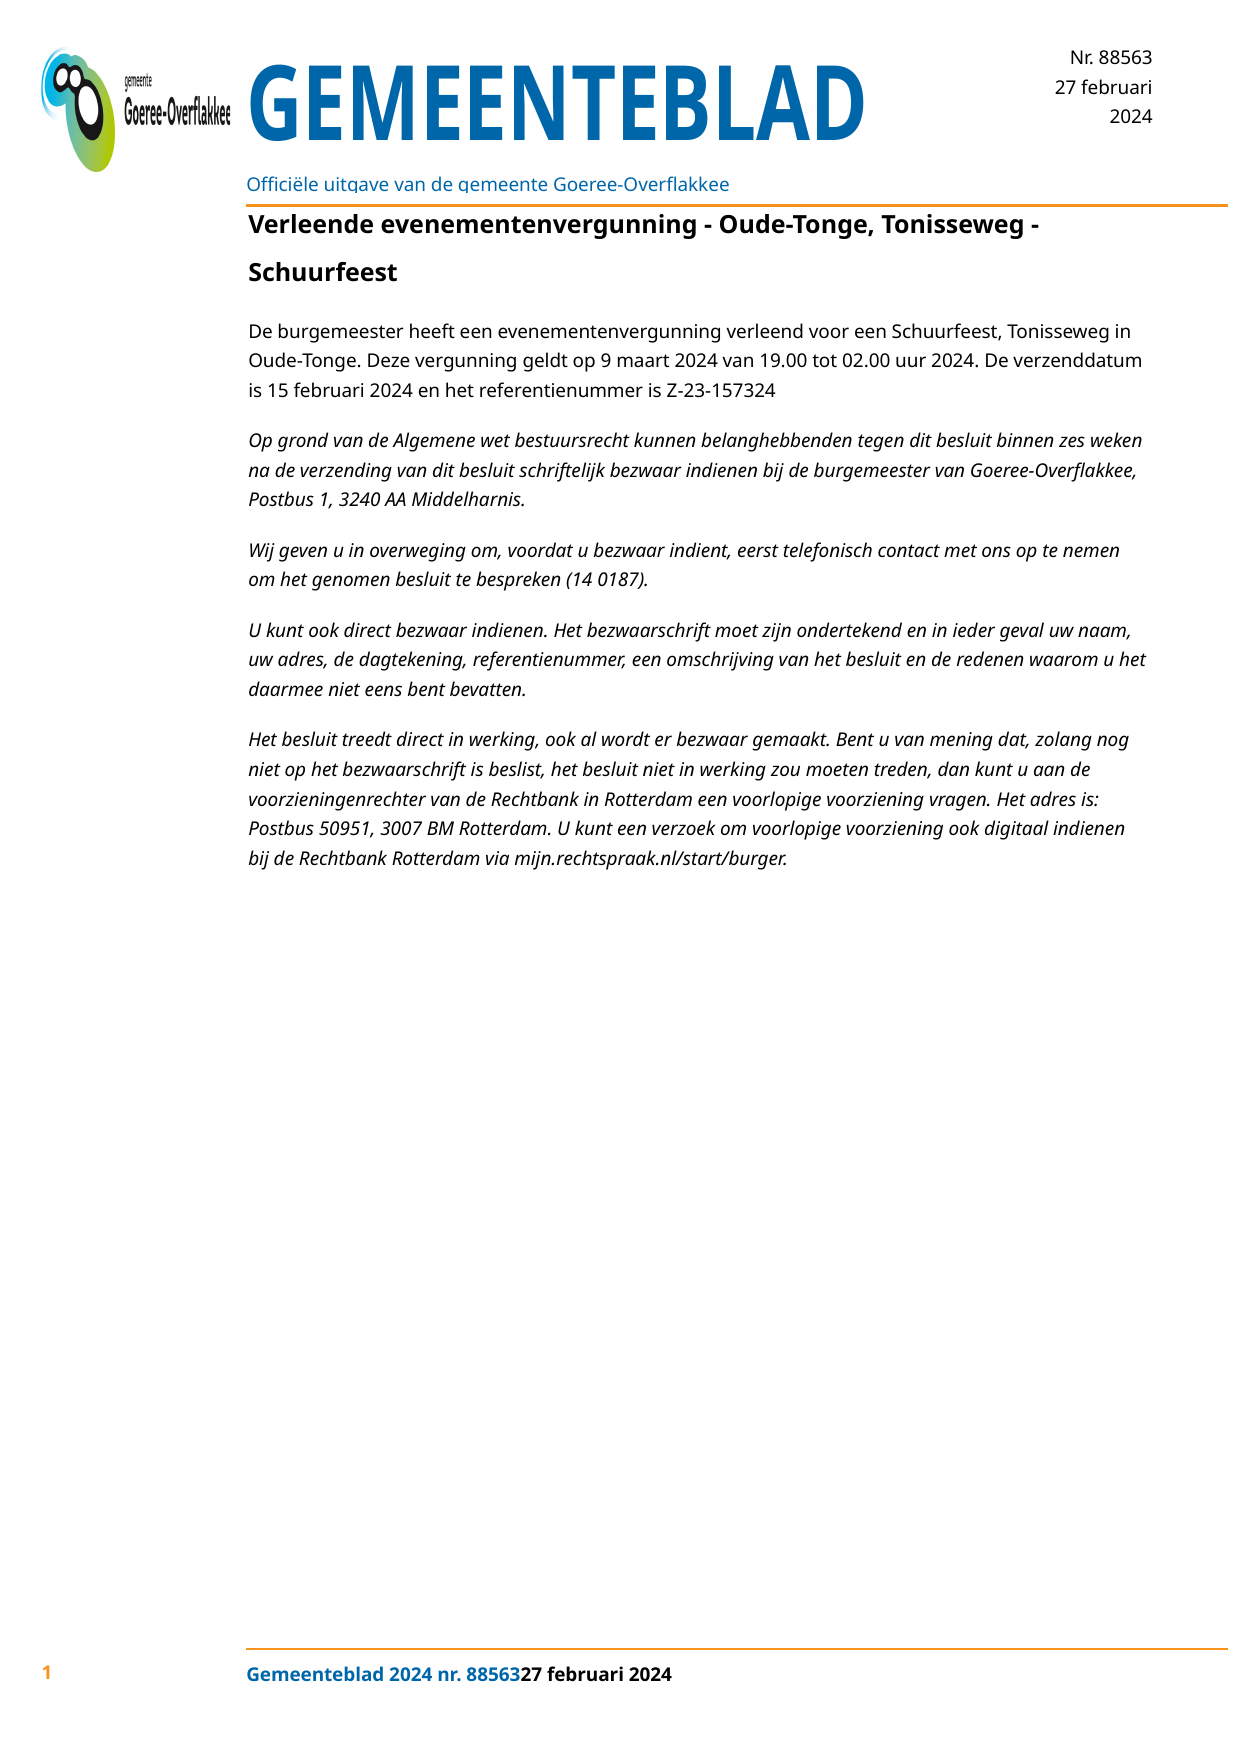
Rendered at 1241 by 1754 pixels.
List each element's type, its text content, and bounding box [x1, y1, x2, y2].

text Wij geven u in overweging om, voordat u bezwaar indient, eerst telefonisch contact met ons op te nemen om het genomen besluit te bespreken (14 0187). [248, 537, 1152, 592]
text U kunt ook direct bezwaar indienen. Het bezwaarschrift moet zijn ondertekend en in ieder geval uw naam, uw adres, de dagtekening, referentienummer, een omschrijving van het besluit en de redenen waarom u het daarmee niet eens bent bevatten. [248, 617, 1152, 702]
picture [41, 47, 231, 172]
text Verleende evenementenvergunning - Oude-Tonge, Tonisseweg - Schuurfeest [248, 207, 1152, 288]
text Het besluit treedt direct in werking, ook al wordt er bezwaar gemaakt. Bent u van mening dat, zolang nog niet op het bezwaarschrift is beslist, het besluit niet in werking zou moeten treden, dan kunt u aan de voorzieningenrechter van de Rechtbank in Rotterdam een voorlopige voorziening vragen. Het adres is: Postbus 50951, 3007 BM Rotterdam. U kunt een verzoek om voorlopige voorziening ook digitaal indienen bij de Rechtbank Rotterdam via mijn.rechtspraak.nl/start/burger. [248, 727, 1152, 871]
text De burgemeester heeft een evenementenvergunning verleend voor een Schuurfeest, Tonisseweg in Oude-Tonge. Deze vergunning geldt op 9 maart 2024 van 19.00 tot 02.00 uur 2024. De verzenddatum is 15 februari 2024 en het referentienummer is Z-23-157324 [248, 318, 1152, 403]
text Op grond van de Algemene wet bestuursrecht kunnen belanghebbenden tegen dit besluit binnen zes weken na de verzending van dit besluit schriftelijk bezwaar indienen bij de burgemeester van Goeree-Overflakkee, Postbus 1, 3240 AA Middelharnis. [248, 427, 1152, 512]
